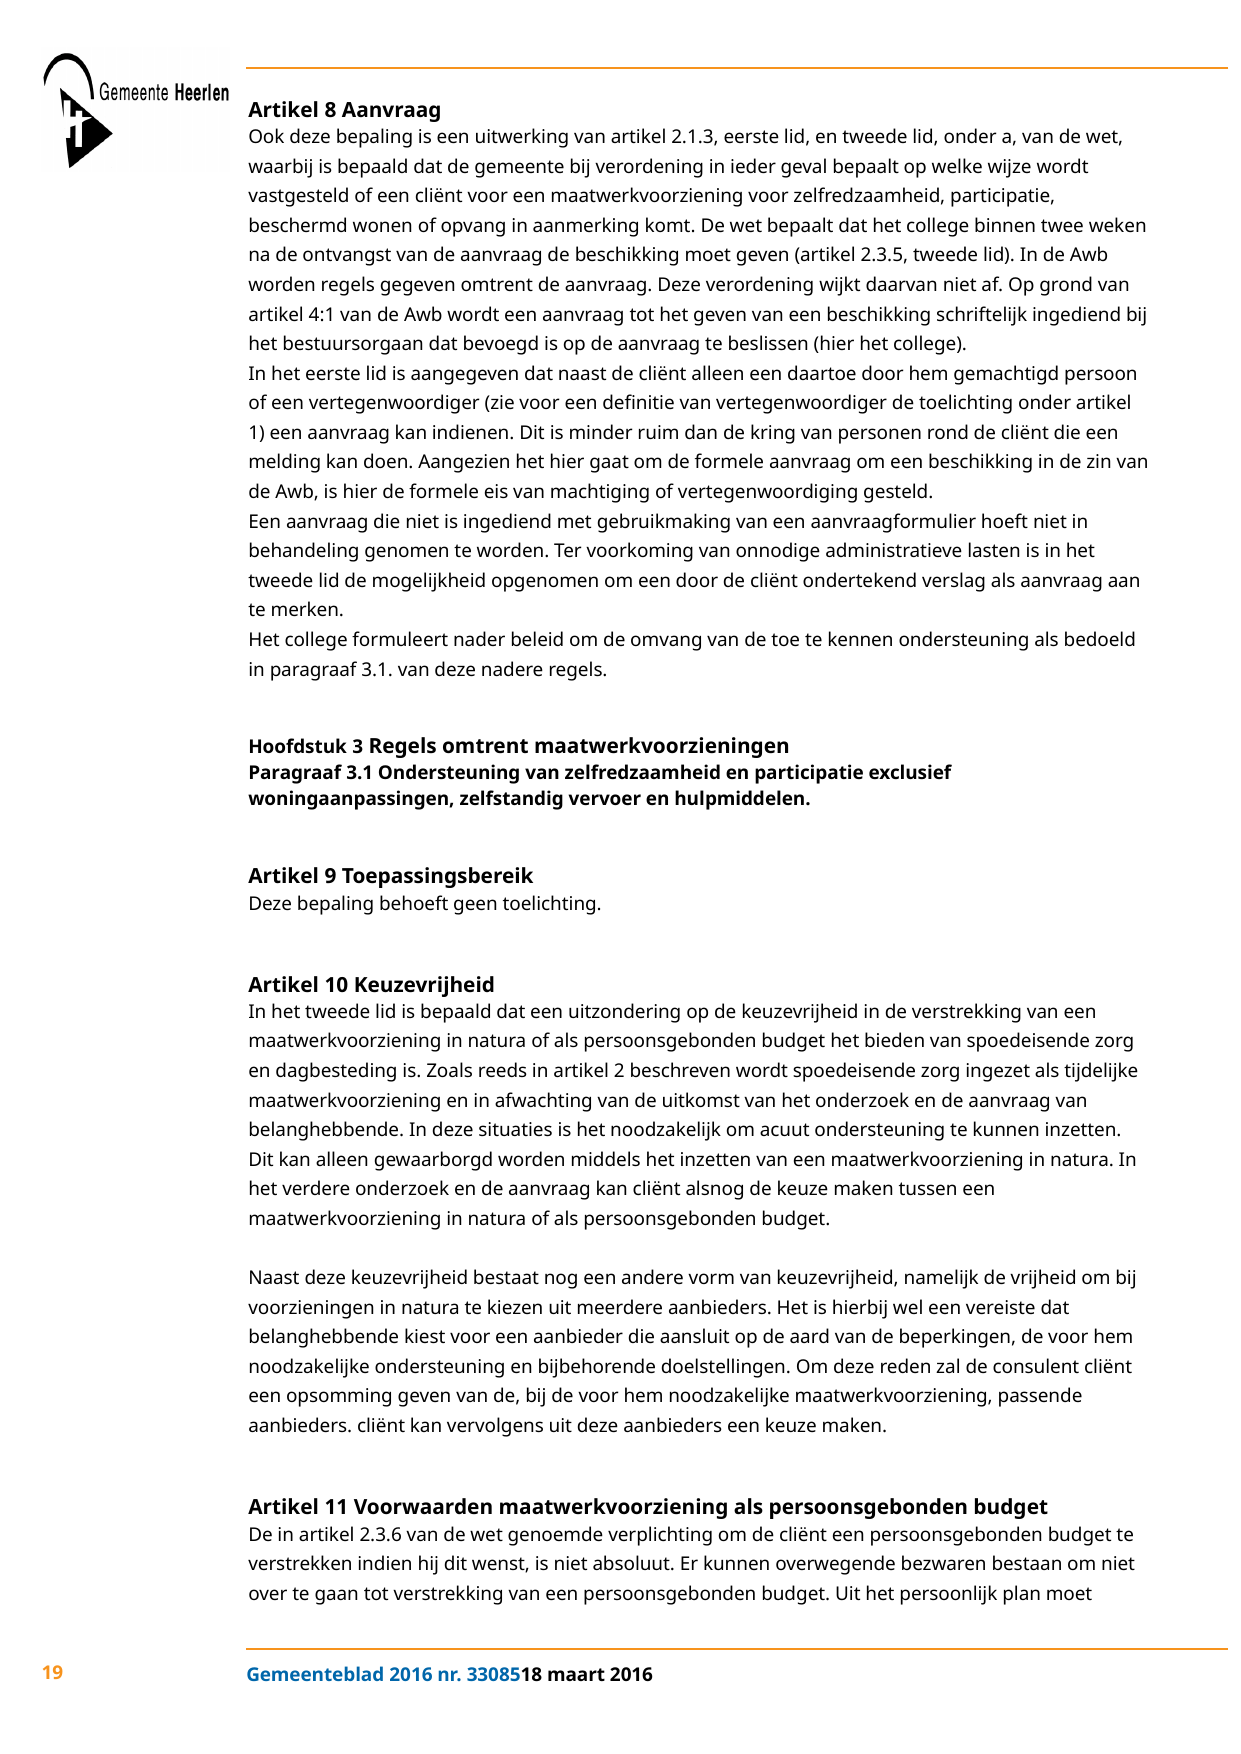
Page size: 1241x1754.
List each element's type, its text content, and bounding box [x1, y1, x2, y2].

text Artikel 9 Toepassingsbereik [248, 861, 1152, 890]
text Artikel 8 Aanvraag [248, 95, 1152, 123]
text In het eerste lid is aangegeven dat naast de cliënt alleen een daartoe door hem gemachtigd persoon of een vertegenwoordiger (zie voor een definitie van vertegenwoordiger de toelichting onder artikel 1) een aanvraag kan indienen. Dit is minder ruim dan de kring van personen rond de cliënt die een melding kan doen. Aangezien het hier gaat om de formele aanvraag om een beschikking in de zin van de Awb, is hier de formele eis van machtiging of vertegenwoordiging gesteld. [248, 360, 1152, 504]
text Paragraaf 3.1 Ondersteuning van zelfredzaamheid en participatie exclusief woningaanpassingen, zelfstandig vervoer en hulpmiddelen. [248, 759, 1152, 811]
text Hoofdstuk 3 Regels omtrent maatwerkvoorzieningen [248, 731, 1152, 759]
text Het college formuleert nader beleid om de omvang van de toe te kennen ondersteuning als bedoeld in paragraaf 3.1. van deze nadere regels. [248, 626, 1152, 681]
text Artikel 10 Keuzevrijheid [248, 970, 1152, 998]
text Een aanvraag die niet is ingediend met gebruikmaking van een aanvraagformulier hoeft niet in behandeling genomen te worden. Ter voorkoming van onnodige administratieve lasten is in het tweede lid de mogelijkheid opgenomen om een door de cliënt ondertekend verslag als aanvraag aan te merken. [248, 508, 1152, 622]
text Deze bepaling behoeft geen toelichting. [248, 890, 1152, 915]
text Ook deze bepaling is een uitwerking van artikel 2.1.3, eerste lid, en tweede lid, onder a, van de wet, waarbij is bepaald dat de gemeente bij verordening in ieder geval bepaalt op welke wijze wordt vastgesteld of een cliënt voor een maatwerkvoorziening voor zelfredzaamheid, participatie, beschermd wonen of opvang in aanmerking komt. De wet bepaalt dat het college binnen twee weken na de ontvangst van de aanvraag de beschikking moet geven (artikel 2.3.5, tweede lid). In de Awb worden regels gegeven omtrent de aanvraag. Deze verordening wijkt daarvan niet af. Op grond van artikel 4:1 van de Awb wordt een aanvraag tot het geven van een beschikking schriftelijk ingediend bij het bestuursorgaan dat bevoegd is op de aanvraag te beslissen (hier het college). [248, 123, 1152, 356]
text De in artikel 2.3.6 van de wet genoemde verplichting om de cliënt een persoonsgebonden budget te verstrekken indien hij dit wenst, is niet absoluut. Er kunnen overwegende bezwaren bestaan om niet over te gaan tot verstrekking van een persoonsgebonden budget. Uit het persoonlijk plan moet [248, 1521, 1152, 1606]
text Artikel 11 Voorwaarden maatwerkvoorziening als persoonsgebonden budget [248, 1492, 1152, 1521]
picture [41, 47, 231, 172]
text In het tweede lid is bepaald dat een uitzondering op de keuzevrijheid in de verstrekking van een maatwerkvoorziening in natura of als persoonsgebonden budget het bieden van spoedeisende zorg en dagbesteding is. Zoals reeds in artikel 2 beschreven wordt spoedeisende zorg ingezet als tijdelijke maatwerkvoorziening en in afwachting van de uitkomst van het onderzoek en de aanvraag van belanghebbende. In deze situaties is het noodzakelijk om acuut ondersteuning te kunnen inzetten. Dit kan alleen gewaarborgd worden middels het inzetten van een maatwerkvoorziening in natura. In het verdere onderzoek en de aanvraag kan cliënt alsnog de keuze maken tussen een maatwerkvoorziening in natura of als persoonsgebonden budget. [248, 998, 1152, 1231]
text Naast deze keuzevrijheid bestaat nog een andere vorm van keuzevrijheid, namelijk de vrijheid om bij voorzieningen in natura te kiezen uit meerdere aanbieders. Het is hierbij wel een vereiste dat belanghebbende kiest voor een aanbieder die aansluit op de aard van de beperkingen, de voor hem noodzakelijke ondersteuning en bijbehorende doelstellingen. Om deze reden zal de consulent cliënt een opsomming geven van de, bij de voor hem noodzakelijke maatwerkvoorziening, passende aanbieders. cliënt kan vervolgens uit deze aanbieders een keuze maken. [248, 1264, 1152, 1438]
